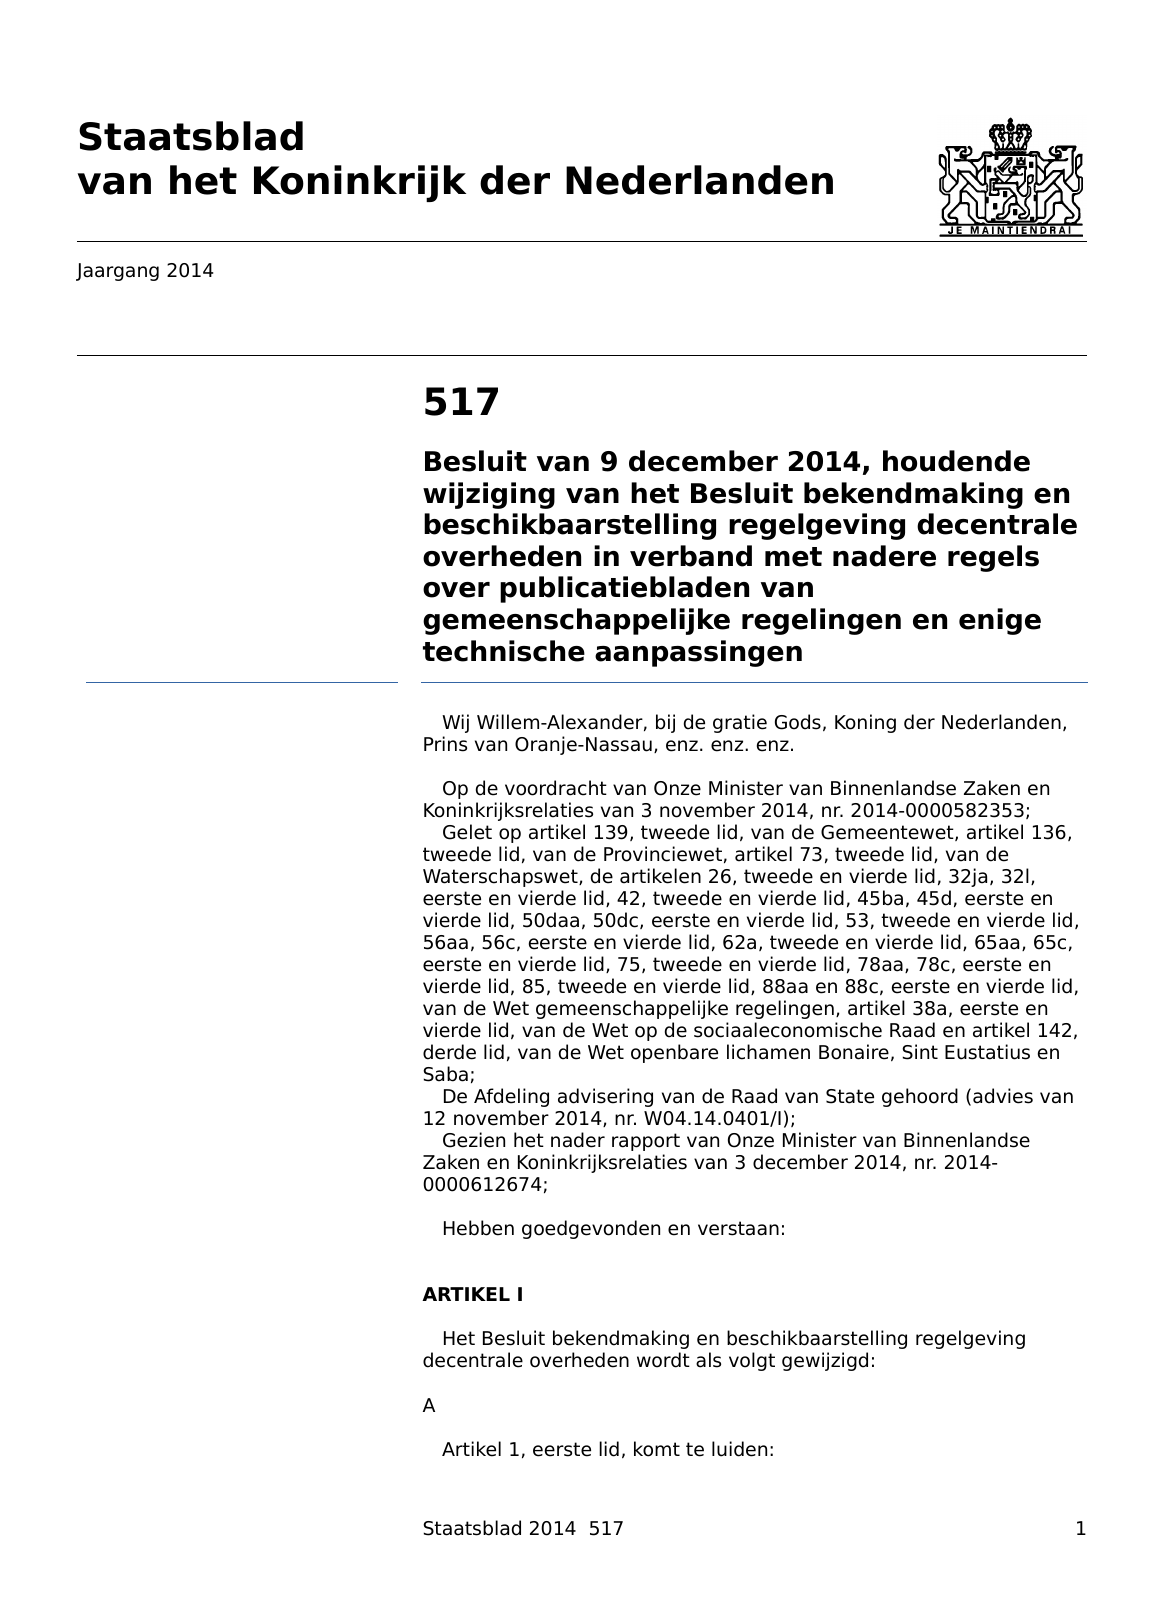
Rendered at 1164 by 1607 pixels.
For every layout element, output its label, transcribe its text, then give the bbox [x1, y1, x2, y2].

text De Afdeling advisering van de Raad van State gehoord (advies van 12 november 2014, nr. W04.14.0401/I); [422, 1086, 1087, 1130]
table_cell Jaargang 2014 [77, 242, 1087, 355]
text Wij Willem-Alexander, bij de gratie Gods, Koning der Nederlanden, Prins van Oranje-Nassau, enz. enz. enz. [422, 712, 1087, 756]
text Besluit van 9 december 2014, houdende wijziging van het Besluit bekendmaking en beschikbaarstelling regelgeving decentrale overheden in verband met nadere regels over publicatiebladen van gemeenschappelijke regelingen en enige technische aanpassingen [422, 447, 1087, 667]
text Hebben goedgevonden en verstaan: [422, 1218, 1087, 1240]
text A [422, 1394, 1087, 1416]
subtitle 517 [422, 381, 1087, 424]
table_header Staatsblad van het Koninkrijk der Nederlanden [77, 100, 886, 241]
text Artikel 1, eerste lid, komt te luiden: [422, 1439, 1087, 1461]
text Gelet op artikel 139, tweede lid, van de Gemeentewet, artikel 136, tweede lid, van de Provinciewet, artikel 73, tweede lid, van de Waterschapswet, de artikelen 26, tweede en vierde lid, 32ja, 32l, eerste en vierde lid, 42, tweede en vierde lid, 45ba, 45d, eerste en vierde lid, 50daa, 50dc, eerste en vierde lid, 53, tweede en vierde lid, 56aa, 56c, eerste en vierde lid, 62a, tweede en vierde lid, 65aa, 65c, eerste en vierde lid, 75, tweede en vierde lid, 78aa, 78c, eerste en vierde lid, 85, tweede en vierde lid, 88aa en 88c, eerste en vierde lid, van de Wet gemeenschappelijke regelingen, artikel 38a, eerste en vierde lid, van de Wet op de sociaaleconomische Raad en artikel 142, derde lid, van de Wet openbare lichamen Bonaire, Sint Eustatius en Saba; [422, 822, 1087, 1086]
subtitle ARTIKEL I [422, 1284, 1087, 1306]
text Op de voordracht van Onze Minister van Binnenlandse Zaken en Koninkrijksrelaties van 3 november 2014, nr. 2014-0000582353; [422, 778, 1087, 822]
text Gezien het nader rapport van Onze Minister van Binnenlandse Zaken en Koninkrijksrelaties van 3 december 2014, nr. 2014-0000612674; [422, 1130, 1087, 1196]
text Het Besluit bekendmaking en beschikbaarstelling regelgeving decentrale overheden wordt als volgt gewijzigd: [422, 1328, 1087, 1372]
table_header [886, 100, 1087, 241]
picture [936, 115, 1087, 240]
